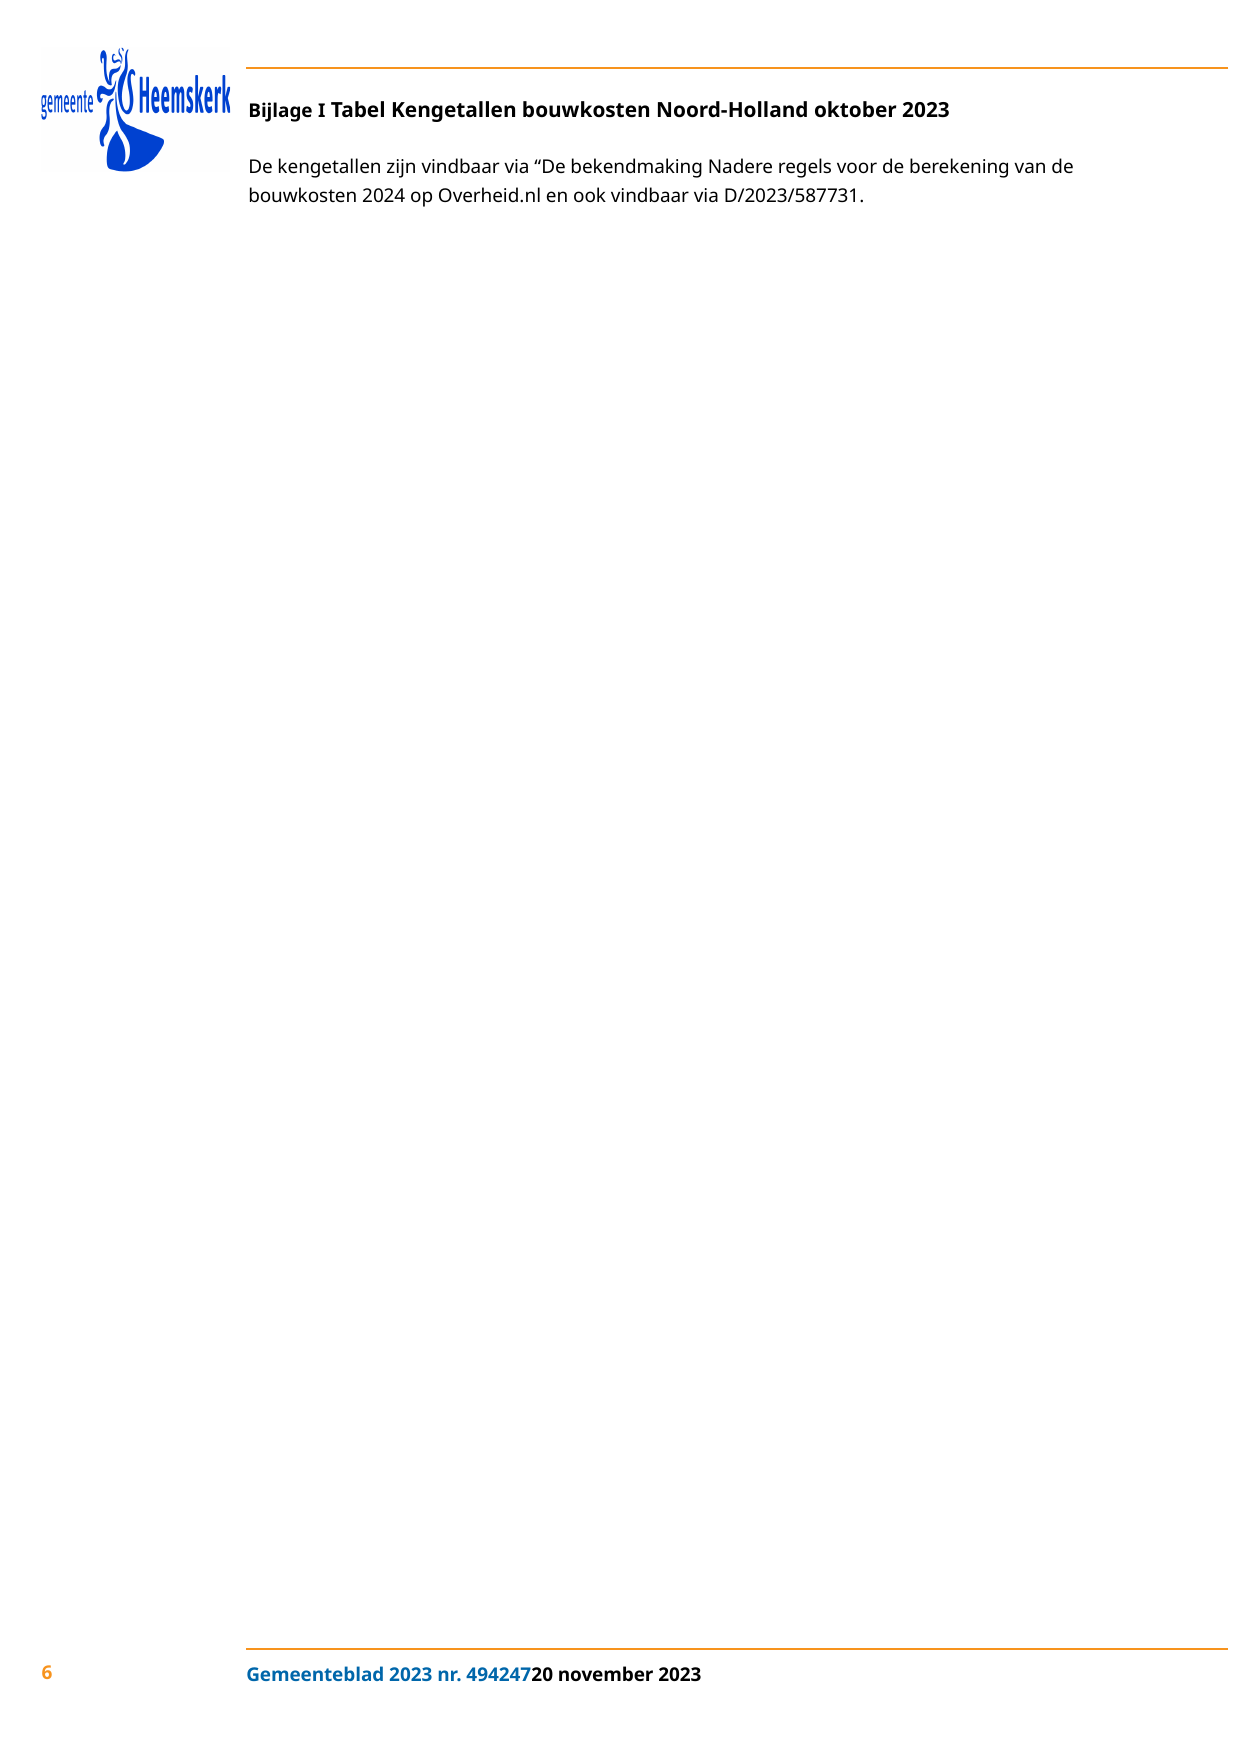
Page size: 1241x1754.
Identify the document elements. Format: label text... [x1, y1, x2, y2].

picture [41, 47, 231, 172]
text De kengetallen zijn vindbaar via “De bekendmaking Nadere regels voor de berekening van de bouwkosten 2024 op Overheid.nl en ook vindbaar via D/2023/587731. [248, 153, 1152, 208]
text Bijlage I Tabel Kengetallen bouwkosten Noord-Holland oktober 2023 [248, 95, 1152, 123]
